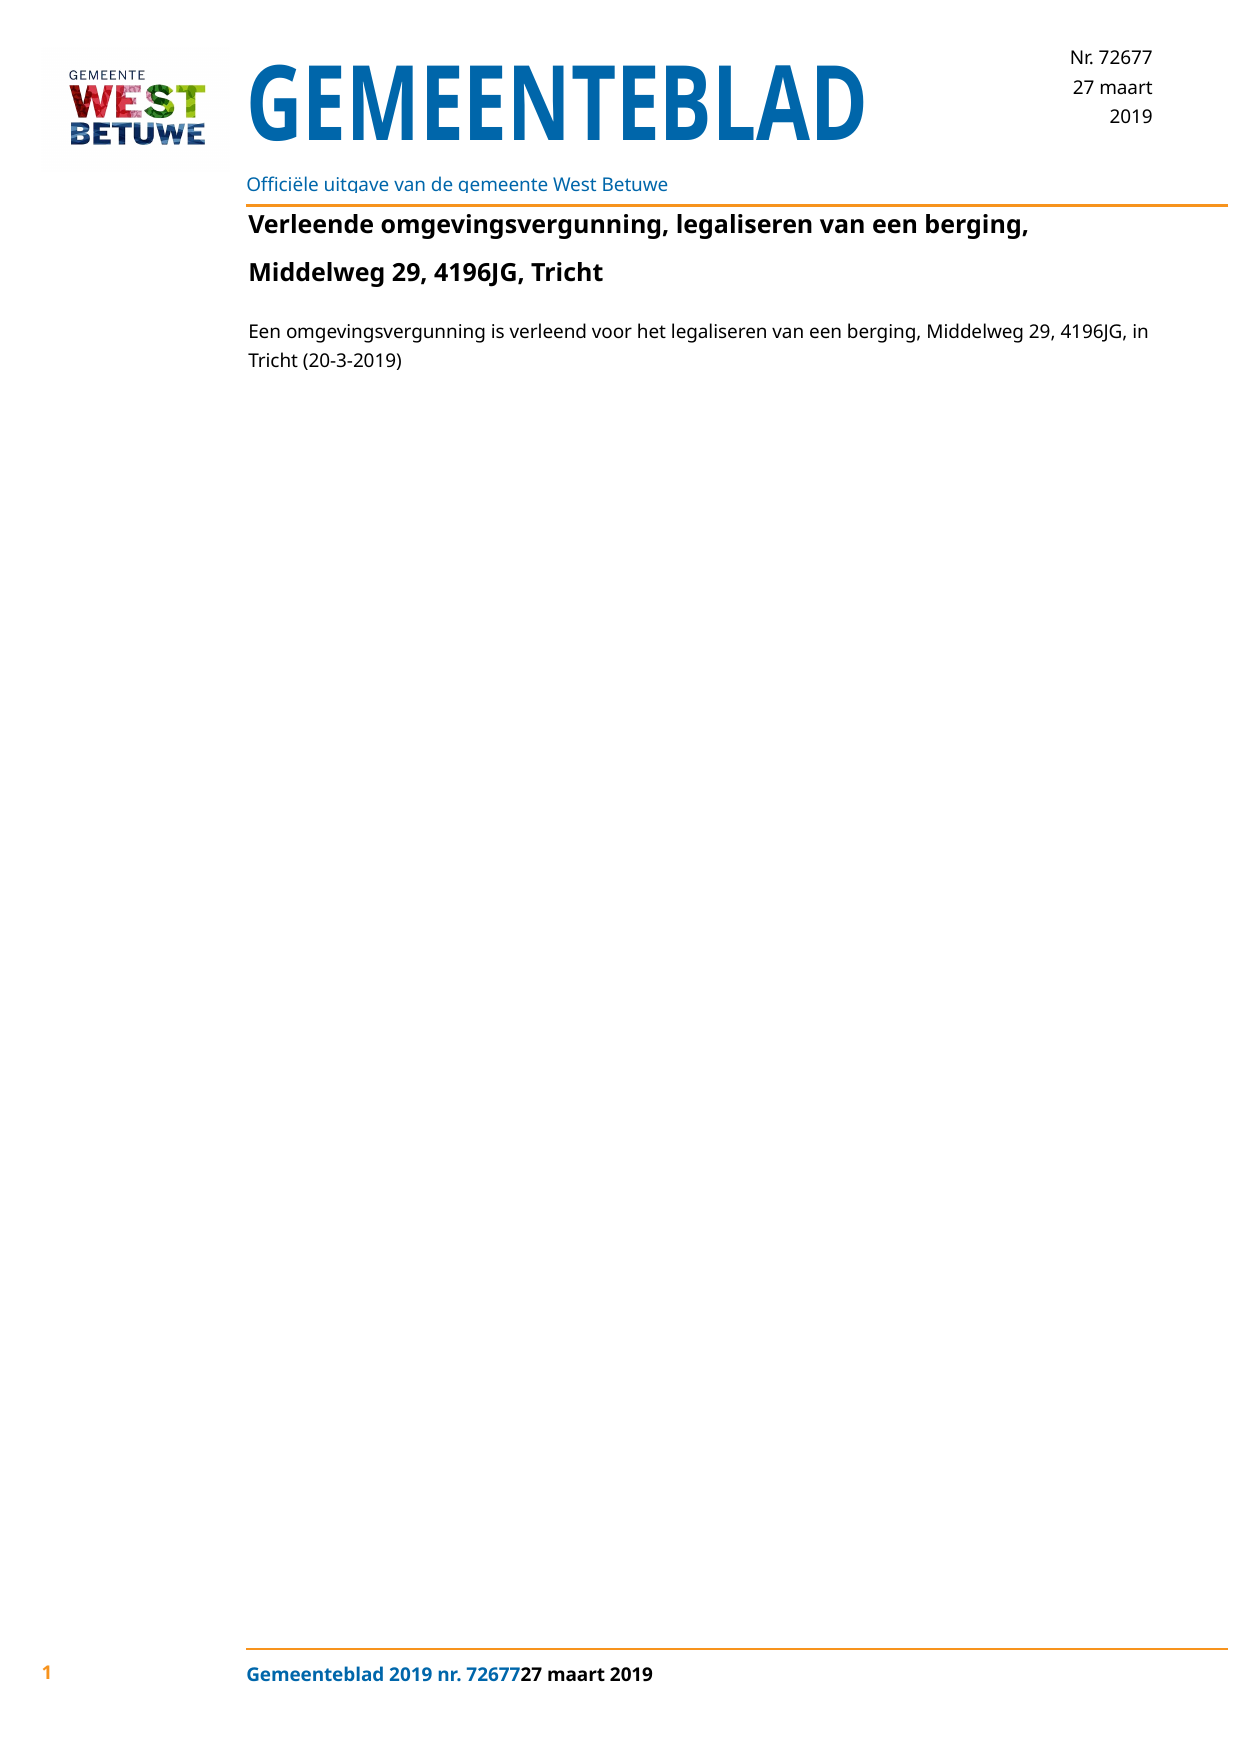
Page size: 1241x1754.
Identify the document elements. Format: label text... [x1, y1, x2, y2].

text Verleende omgevingsvergunning, legaliseren van een berging, Middelweg 29, 4196JG, Tricht [248, 207, 1152, 288]
text Een omgevingsvergunning is verleend voor het legaliseren van een berging, Middelweg 29, 4196JG, in Tricht (20-3-2019) [248, 318, 1152, 373]
picture [41, 47, 231, 172]
